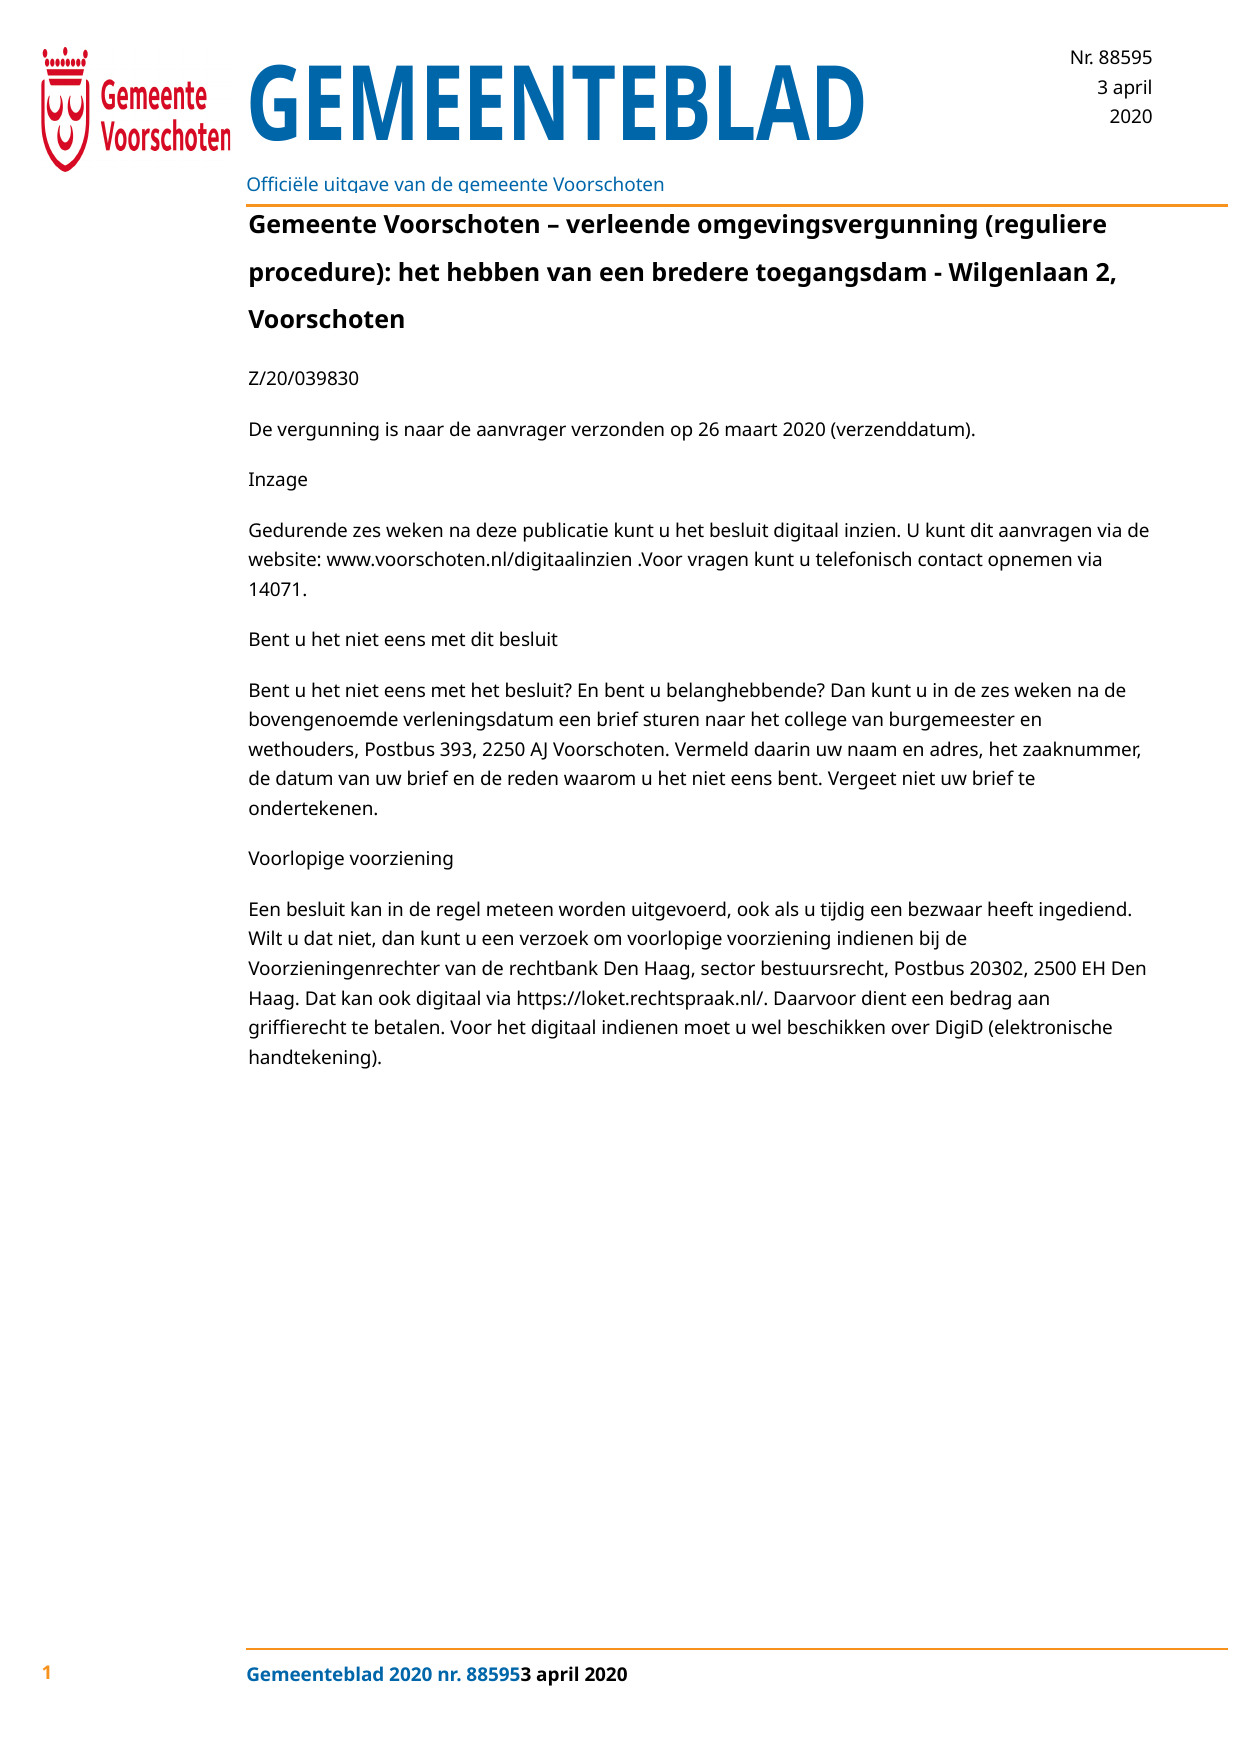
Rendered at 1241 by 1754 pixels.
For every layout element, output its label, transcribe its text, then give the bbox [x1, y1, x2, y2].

text Z/20/039830 [248, 366, 1152, 391]
text Bent u het niet eens met het besluit? En bent u belanghebbende? Dan kunt u in de zes weken na de bovengenoemde verleningsdatum een brief sturen naar het college van burgemeester en wethouders, Postbus 393, 2250 AJ Voorschoten. Vermeld daarin uw naam en adres, het zaaknummer, de datum van uw brief en de reden waarom u het niet eens bent. Vergeet niet uw brief te ondertekenen. [248, 677, 1152, 821]
text De vergunning is naar de aanvrager verzonden op 26 maart 2020 (verzenddatum). [248, 416, 1152, 442]
text Voorlopige voorziening [248, 846, 1152, 871]
text Bent u het niet eens met dit besluit [248, 626, 1152, 652]
text Gemeente Voorschoten – verleende omgevingsvergunning (reguliere procedure): het hebben van een bredere toegangsdam - Wilgenlaan 2, Voorschoten [248, 207, 1152, 336]
text Een besluit kan in de regel meteen worden uitgevoerd, ook als u tijdig een bezwaar heeft ingediend. Wilt u dat niet, dan kunt u een verzoek om voorlopige voorziening indienen bij de Voorzieningenrechter van de rechtbank Den Haag, sector bestuursrecht, Postbus 20302, 2500 EH Den Haag. Dat kan ook digitaal via https://loket.rechtspraak.nl/. Daarvoor dient een bedrag aan griffierecht te betalen. Voor het digitaal indienen moet u wel beschikken over DigiD (elektronische handtekening). [248, 896, 1152, 1069]
picture [41, 47, 231, 172]
text Inzage [248, 466, 1152, 492]
text Gedurende zes weken na deze publicatie kunt u het besluit digitaal inzien. U kunt dit aanvragen via de website: www.voorschoten.nl/digitaalinzien .Voor vragen kunt u telefonisch contact opnemen via 14071. [248, 517, 1152, 602]
